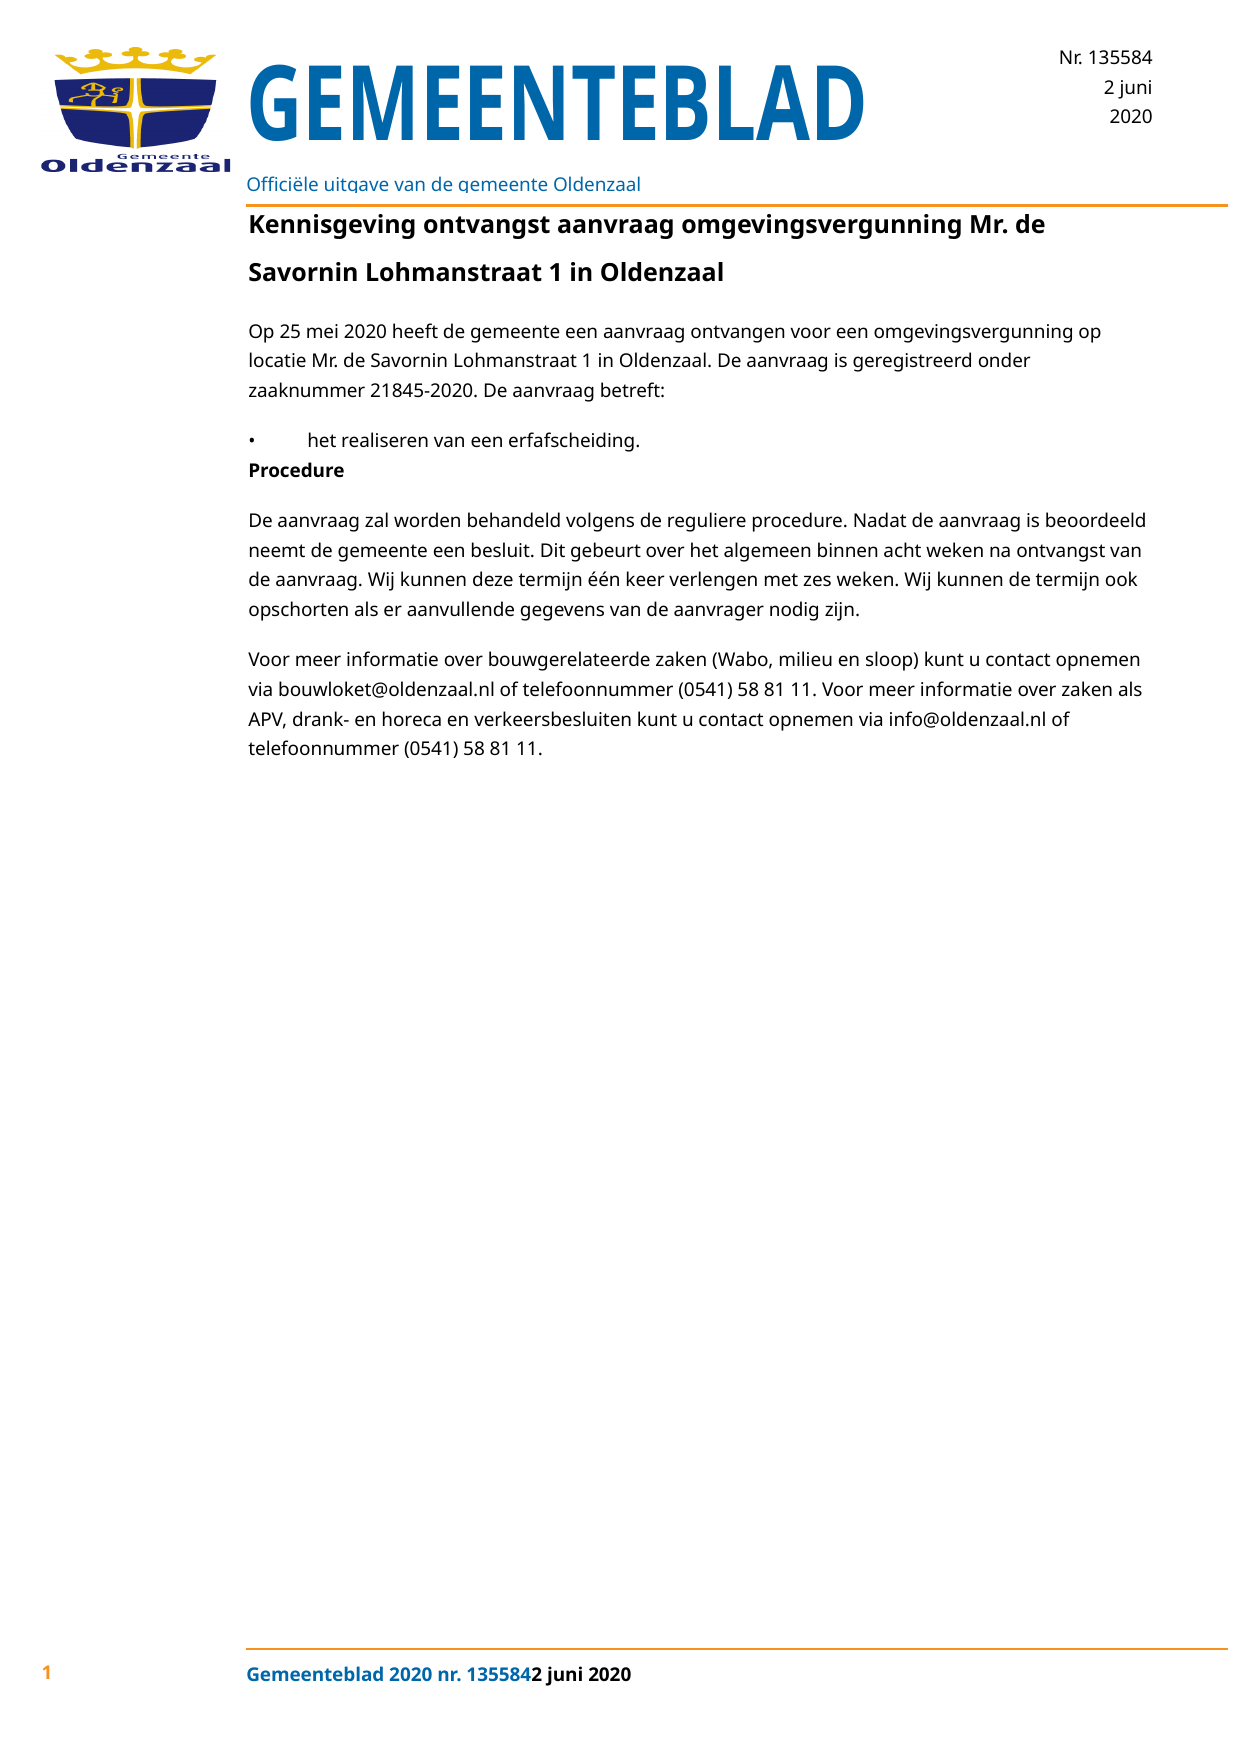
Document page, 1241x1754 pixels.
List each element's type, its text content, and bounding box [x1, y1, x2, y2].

text De aanvraag zal worden behandeld volgens de reguliere procedure. Nadat de aanvraag is beoordeeld neemt de gemeente een besluit. Dit gebeurt over het algemeen binnen acht weken na ontvangst van de aanvraag. Wij kunnen deze termijn één keer verlengen met zes weken. Wij kunnen de termijn ook opschorten als er aanvullende gegevens van de aanvrager nodig zijn. [248, 507, 1152, 622]
text Voor meer informatie over bouwgerelateerde zaken (Wabo, milieu en sloop) kunt u contact opnemen via bouwloket@oldenzaal.nl of telefoonnummer (0541) 58 81 11. Voor meer informatie over zaken als APV, drank- en horeca en verkeersbesluiten kunt u contact opnemen via info@oldenzaal.nl of telefoonnummer (0541) 58 81 11. [248, 647, 1152, 761]
text Kennisgeving ontvangst aanvraag omgevingsvergunning Mr. de Savornin Lohmanstraat 1 in Oldenzaal [248, 207, 1152, 288]
list het realiseren van een erfafscheiding. [248, 427, 1152, 453]
text Procedure [248, 457, 1152, 483]
text Op 25 mei 2020 heeft de gemeente een aanvraag ontvangen voor een omgevingsvergunning op locatie Mr. de Savornin Lohmanstraat 1 in Oldenzaal. De aanvraag is geregistreerd onder zaaknummer 21845-2020. De aanvraag betreft: [248, 318, 1152, 403]
picture [41, 47, 231, 172]
